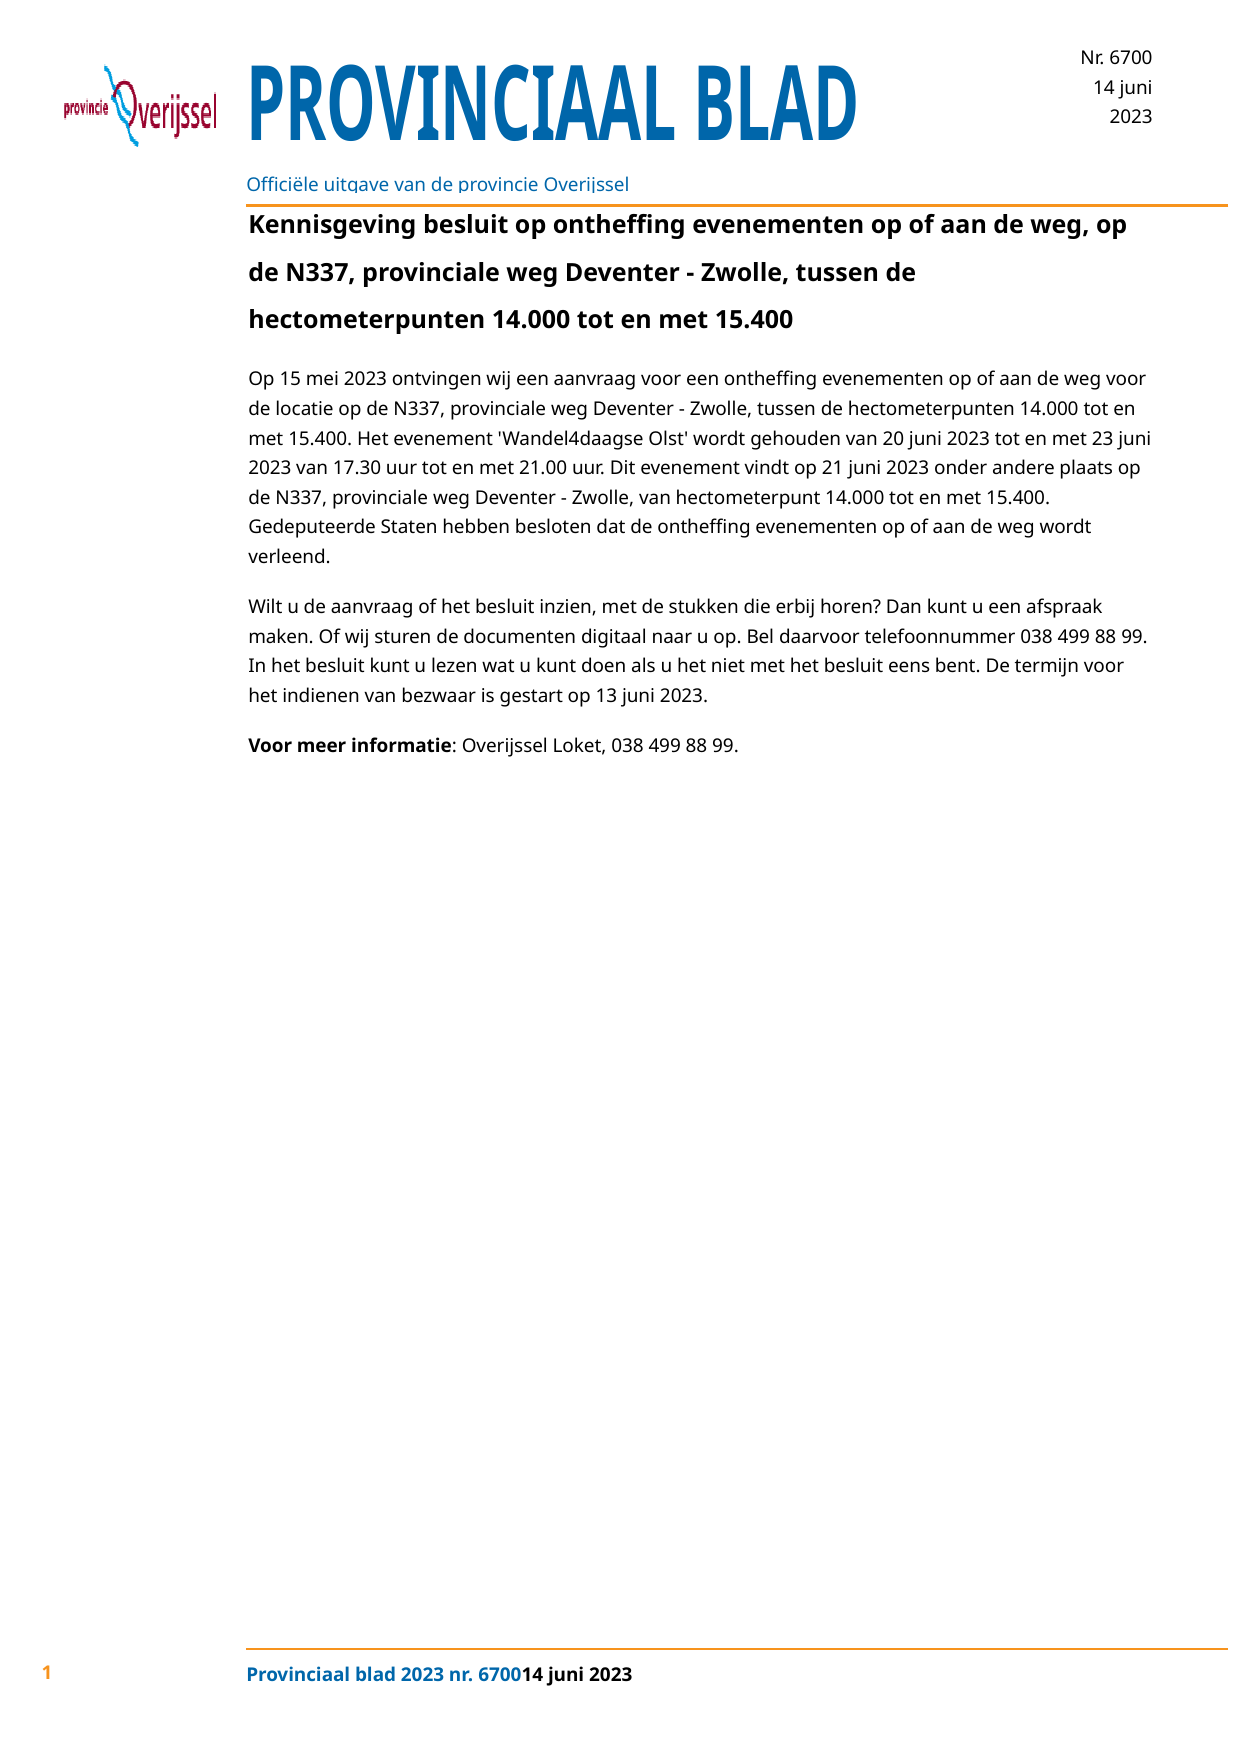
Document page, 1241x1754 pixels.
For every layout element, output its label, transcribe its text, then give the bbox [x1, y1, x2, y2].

picture [41, 47, 231, 172]
text Wilt u de aanvraag of het besluit inzien, met de stukken die erbij horen? Dan kunt u een afspraak maken. Of wij sturen de documenten digitaal naar u op. Bel daarvoor telefoonnummer 038 499 88 99. In het besluit kunt u lezen wat u kunt doen als u het niet met het besluit eens bent. De termijn voor het indienen van bezwaar is gestart op 13 juni 2023. [248, 593, 1152, 708]
text Op 15 mei 2023 ontvingen wij een aanvraag voor een ontheffing evenementen op of aan de weg voor de locatie op de N337, provinciale weg Deventer - Zwolle, tussen de hectometerpunten 14.000 tot en met 15.400. Het evenement 'Wandel4daagse Olst' wordt gehouden van 20 juni 2023 tot en met 23 juni 2023 van 17.30 uur tot en met 21.00 uur. Dit evenement vindt op 21 juni 2023 onder andere plaats op de N337, provinciale weg Deventer - Zwolle, van hectometerpunt 14.000 tot en met 15.400. Gedeputeerde Staten hebben besloten dat de ontheffing evenementen op of aan de weg wordt verleend. [248, 366, 1152, 569]
text Voor meer informatie: Overijssel Loket, 038 499 88 99. [248, 733, 1152, 758]
text Kennisgeving besluit op ontheffing evenementen op of aan de weg, op de N337, provinciale weg Deventer - Zwolle, tussen de hectometerpunten 14.000 tot en met 15.400 [248, 207, 1152, 336]
